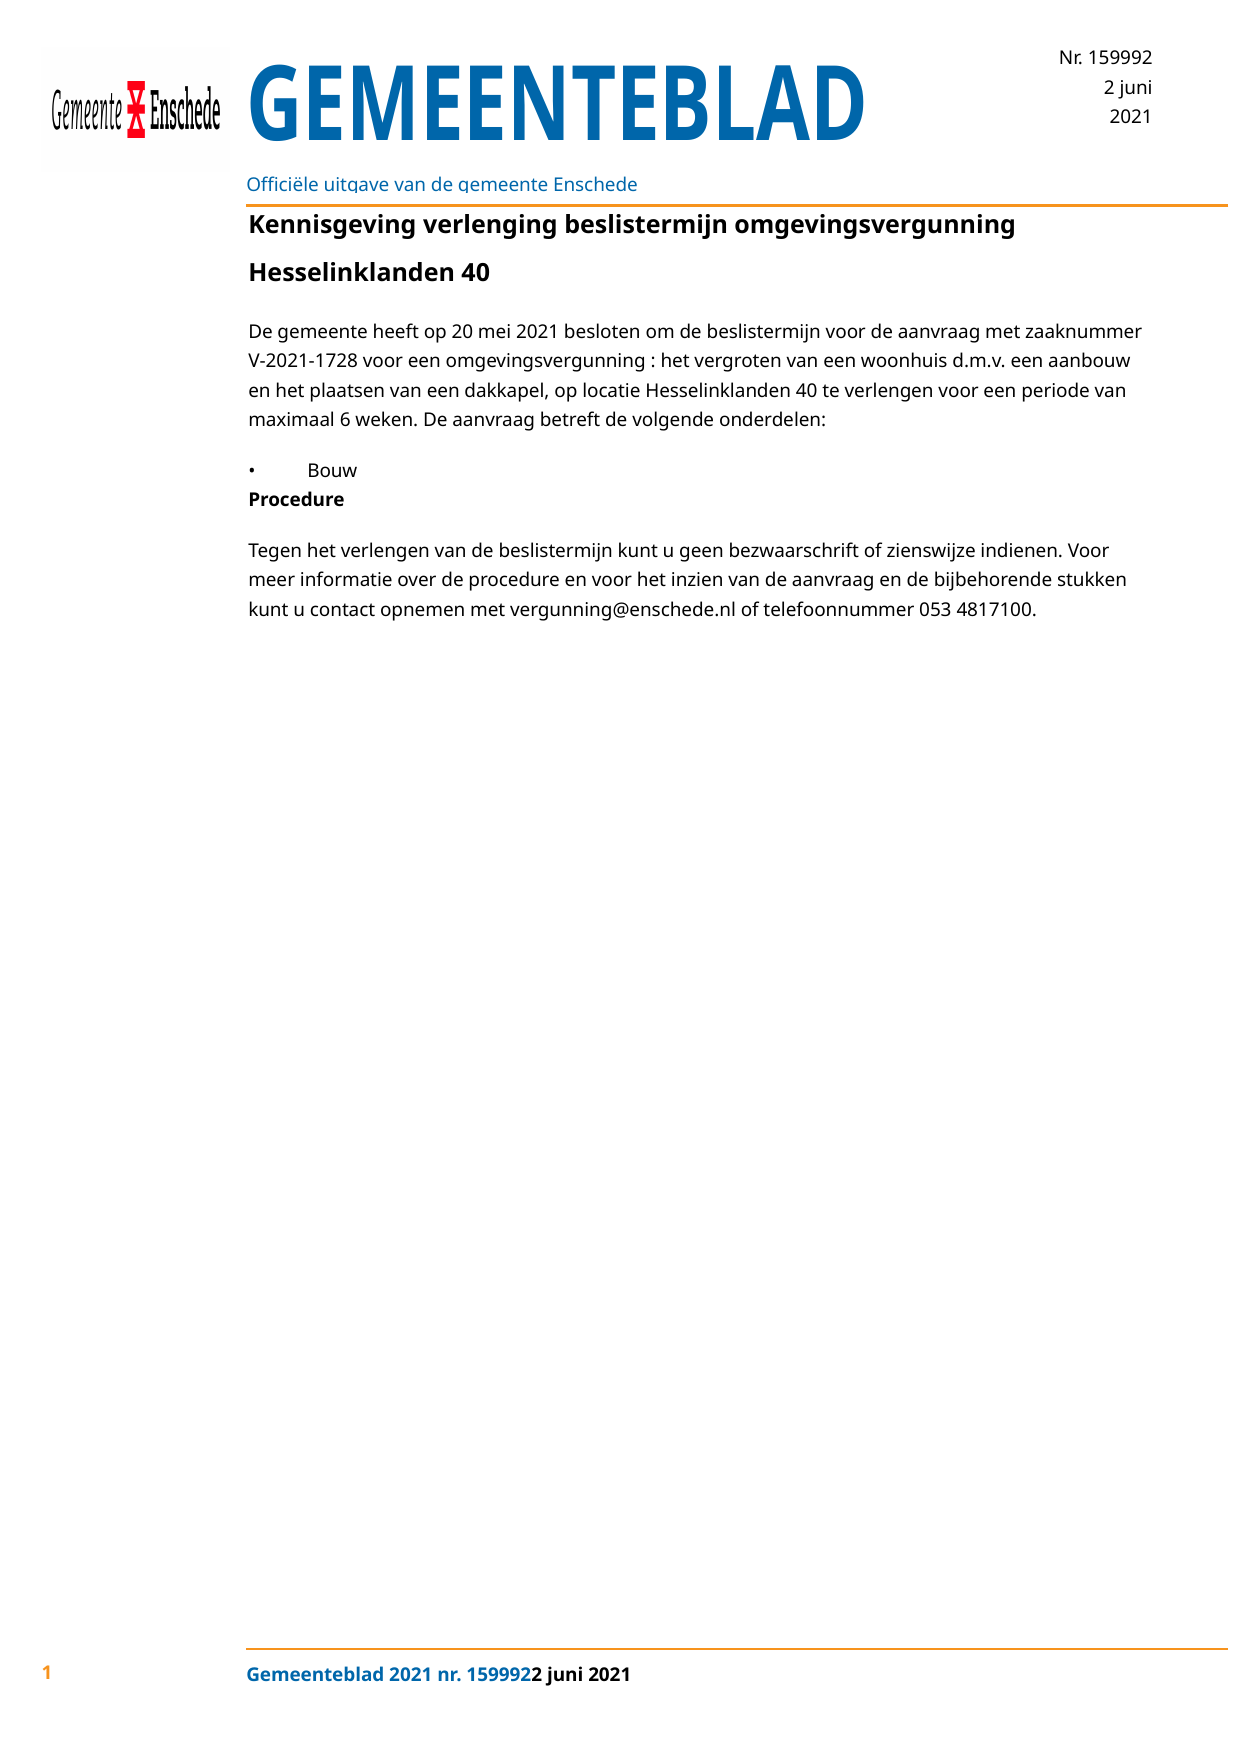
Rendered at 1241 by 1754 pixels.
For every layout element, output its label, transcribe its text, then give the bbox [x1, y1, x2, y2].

text Tegen het verlengen van de beslistermijn kunt u geen bezwaarschrift of zienswijze indienen. Voor meer informatie over de procedure en voor het inzien van de aanvraag en de bijbehorende stukken kunt u contact opnemen met vergunning@enschede.nl of telefoonnummer 053 4817100. [248, 537, 1152, 622]
text Kennisgeving verlenging beslistermijn omgevingsvergunning Hesselinklanden 40 [248, 207, 1152, 288]
picture [41, 47, 231, 172]
list Bouw [248, 457, 1152, 483]
text Procedure [248, 487, 1152, 512]
text De gemeente heeft op 20 mei 2021 besloten om de beslistermijn voor de aanvraag met zaaknummer V-2021-1728 voor een omgevingsvergunning : het vergroten van een woonhuis d.m.v. een aanbouw en het plaatsen van een dakkapel, op locatie Hesselinklanden 40 te verlengen voor een periode van maximaal 6 weken. De aanvraag betreft de volgende onderdelen: [248, 318, 1152, 432]
